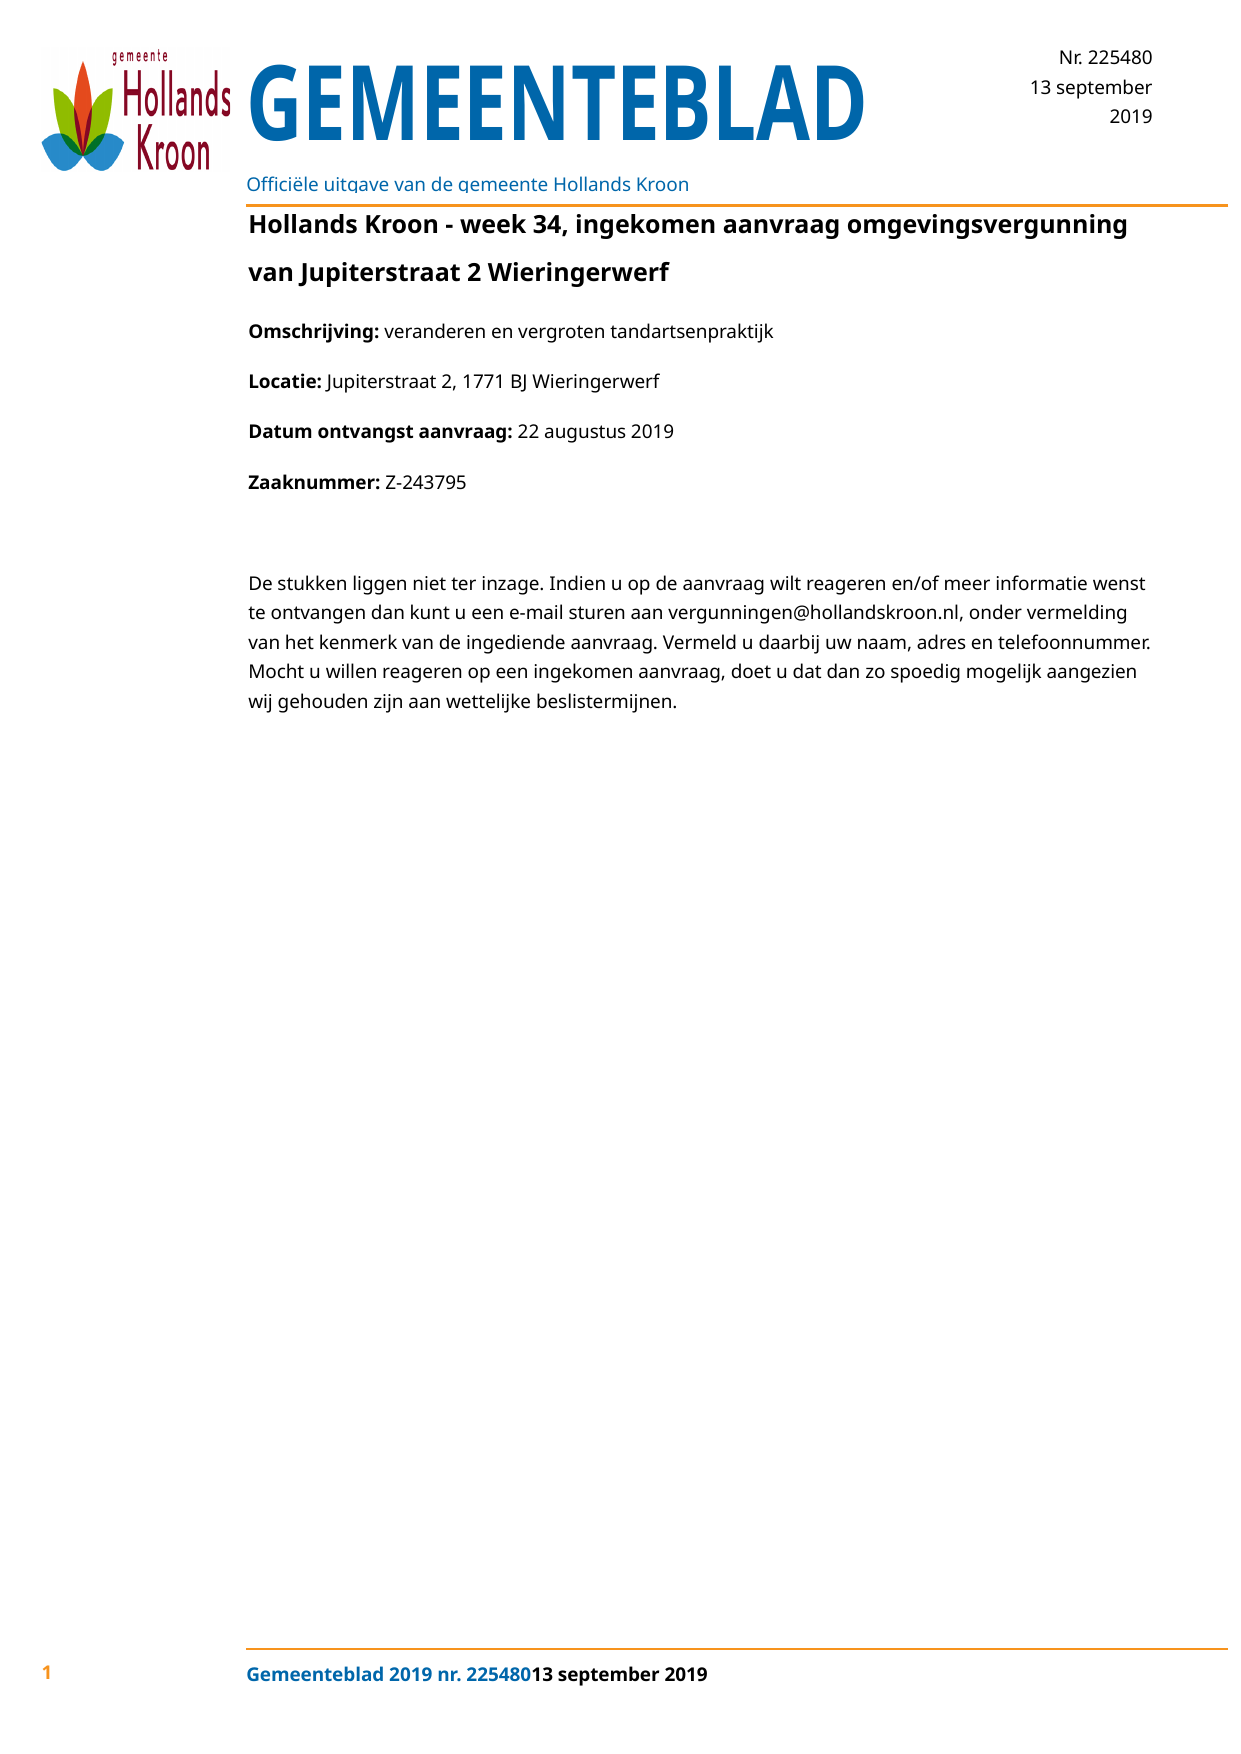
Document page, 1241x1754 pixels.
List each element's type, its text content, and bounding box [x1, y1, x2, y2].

picture [41, 47, 231, 172]
text De stukken liggen niet ter inzage. Indien u op de aanvraag wilt reageren en/of meer informatie wenst te ontvangen dan kunt u een e-mail sturen aan vergunningen@hollandskroon.nl, onder vermelding van het kenmerk van de ingediende aanvraag. Vermeld u daarbij uw naam, adres en telefoonnummer. Mocht u willen reageren op een ingekomen aanvraag, doet u dat dan zo spoedig mogelijk aangezien wij gehouden zijn aan wettelijke beslistermijnen. [248, 570, 1152, 714]
text Datum ontvangst aanvraag: 22 augustus 2019 [248, 419, 1152, 444]
text Locatie: Jupiterstraat 2, 1771 BJ Wieringerwerf [248, 368, 1152, 394]
text Zaaknummer: Z-243795 [248, 469, 1152, 495]
text Hollands Kroon - week 34, ingekomen aanvraag omgevingsvergunning van Jupiterstraat 2 Wieringerwerf [248, 207, 1152, 288]
text Omschrijving: veranderen en vergroten tandartsenpraktijk [248, 318, 1152, 344]
